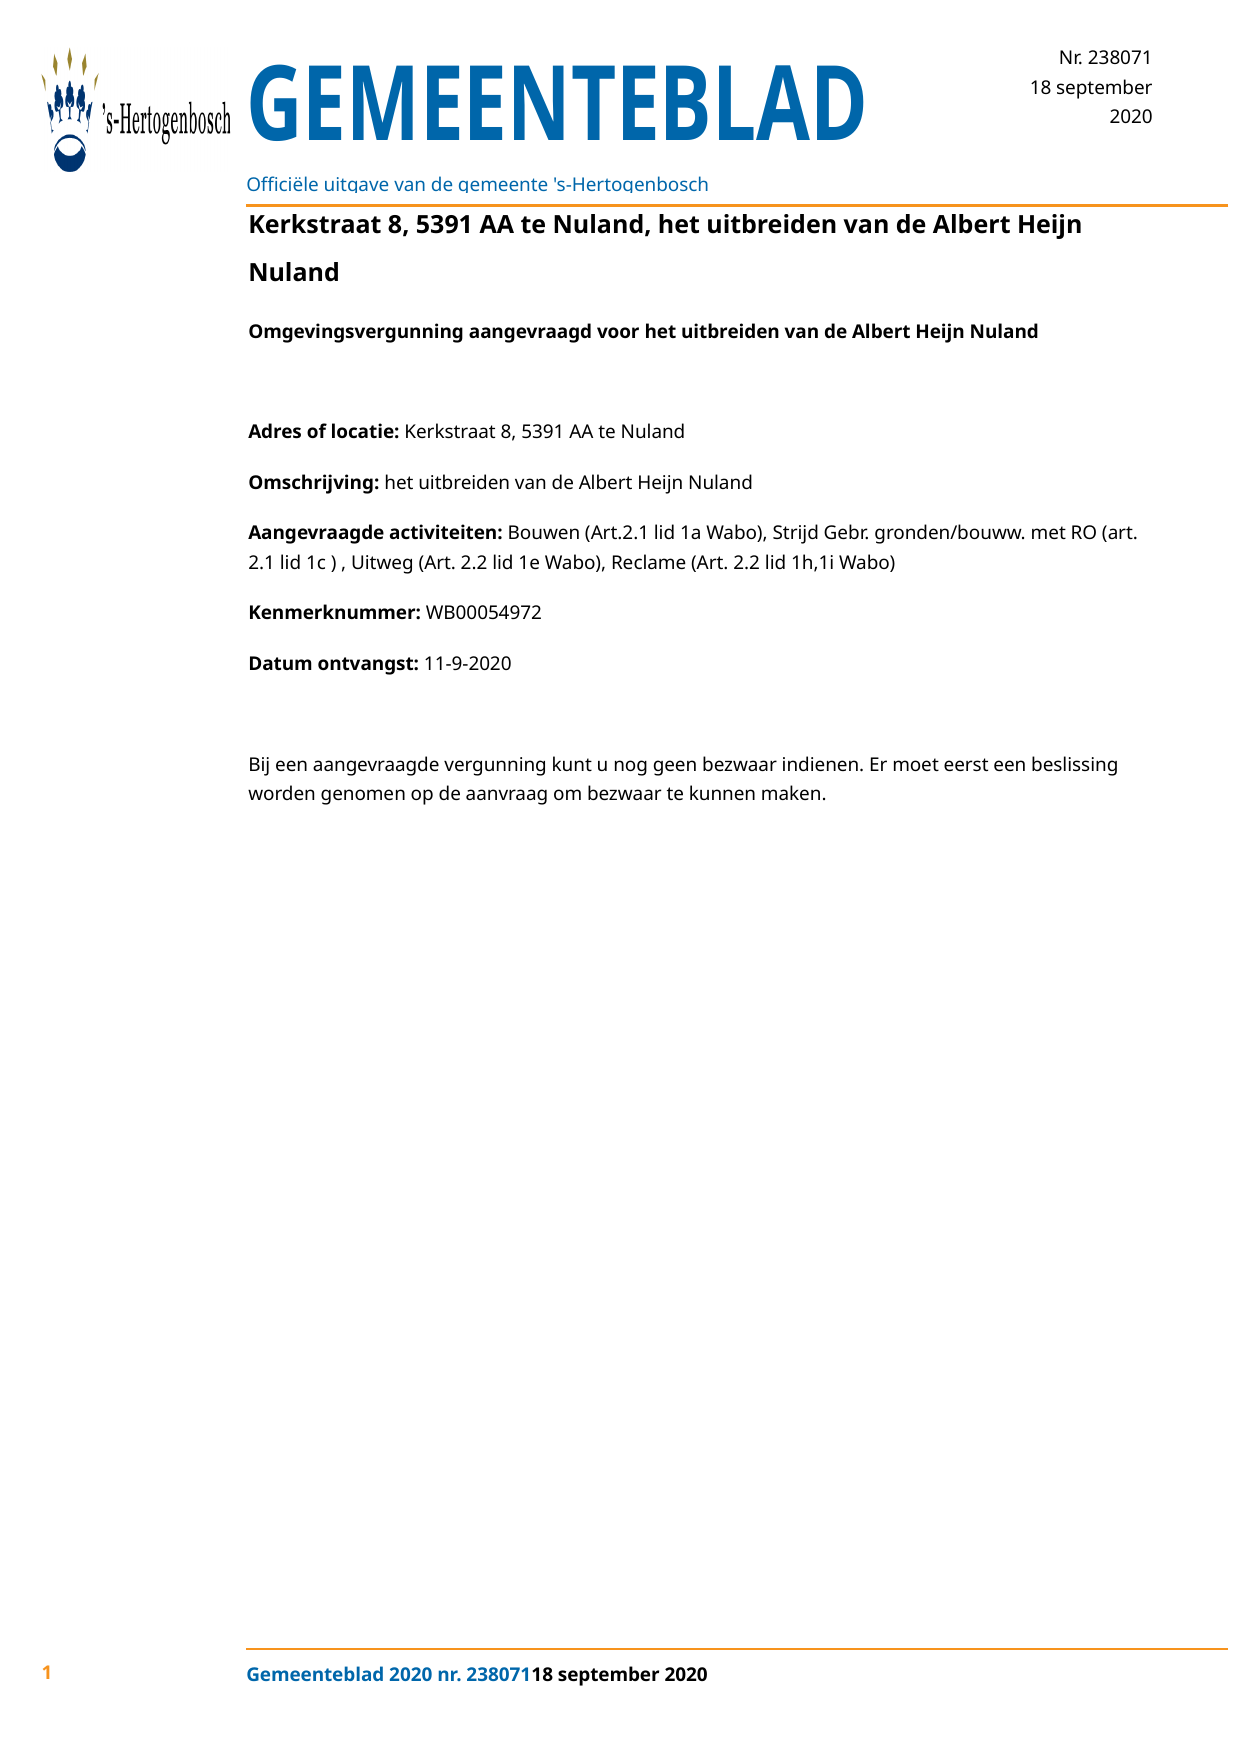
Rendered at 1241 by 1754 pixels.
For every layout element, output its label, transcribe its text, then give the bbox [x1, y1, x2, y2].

text Omschrijving: het uitbreiden van de Albert Heijn Nuland [248, 469, 1152, 495]
text Kenmerknummer: WB00054972 [248, 599, 1152, 625]
text Bij een aangevraagde vergunning kunt u nog geen bezwaar indienen. Er moet eerst een beslissing worden genomen op de aanvraag om bezwaar te kunnen maken. [248, 751, 1152, 806]
text Aangevraagde activiteiten: Bouwen (Art.2.1 lid 1a Wabo), Strijd Gebr. gronden/bouww. met RO (art. 2.1 lid 1c ) , Uitweg (Art. 2.2 lid 1e Wabo), Reclame (Art. 2.2 lid 1h,1i Wabo) [248, 519, 1152, 575]
text Adres of locatie: Kerkstraat 8, 5391 AA te Nuland [248, 419, 1152, 444]
text Kerkstraat 8, 5391 AA te Nuland, het uitbreiden van de Albert Heijn Nuland [248, 207, 1152, 288]
text Omgevingsvergunning aangevraagd voor het uitbreiden van de Albert Heijn Nuland [248, 318, 1152, 344]
picture [41, 47, 231, 172]
text Datum ontvangst: 11-9-2020 [248, 650, 1152, 676]
